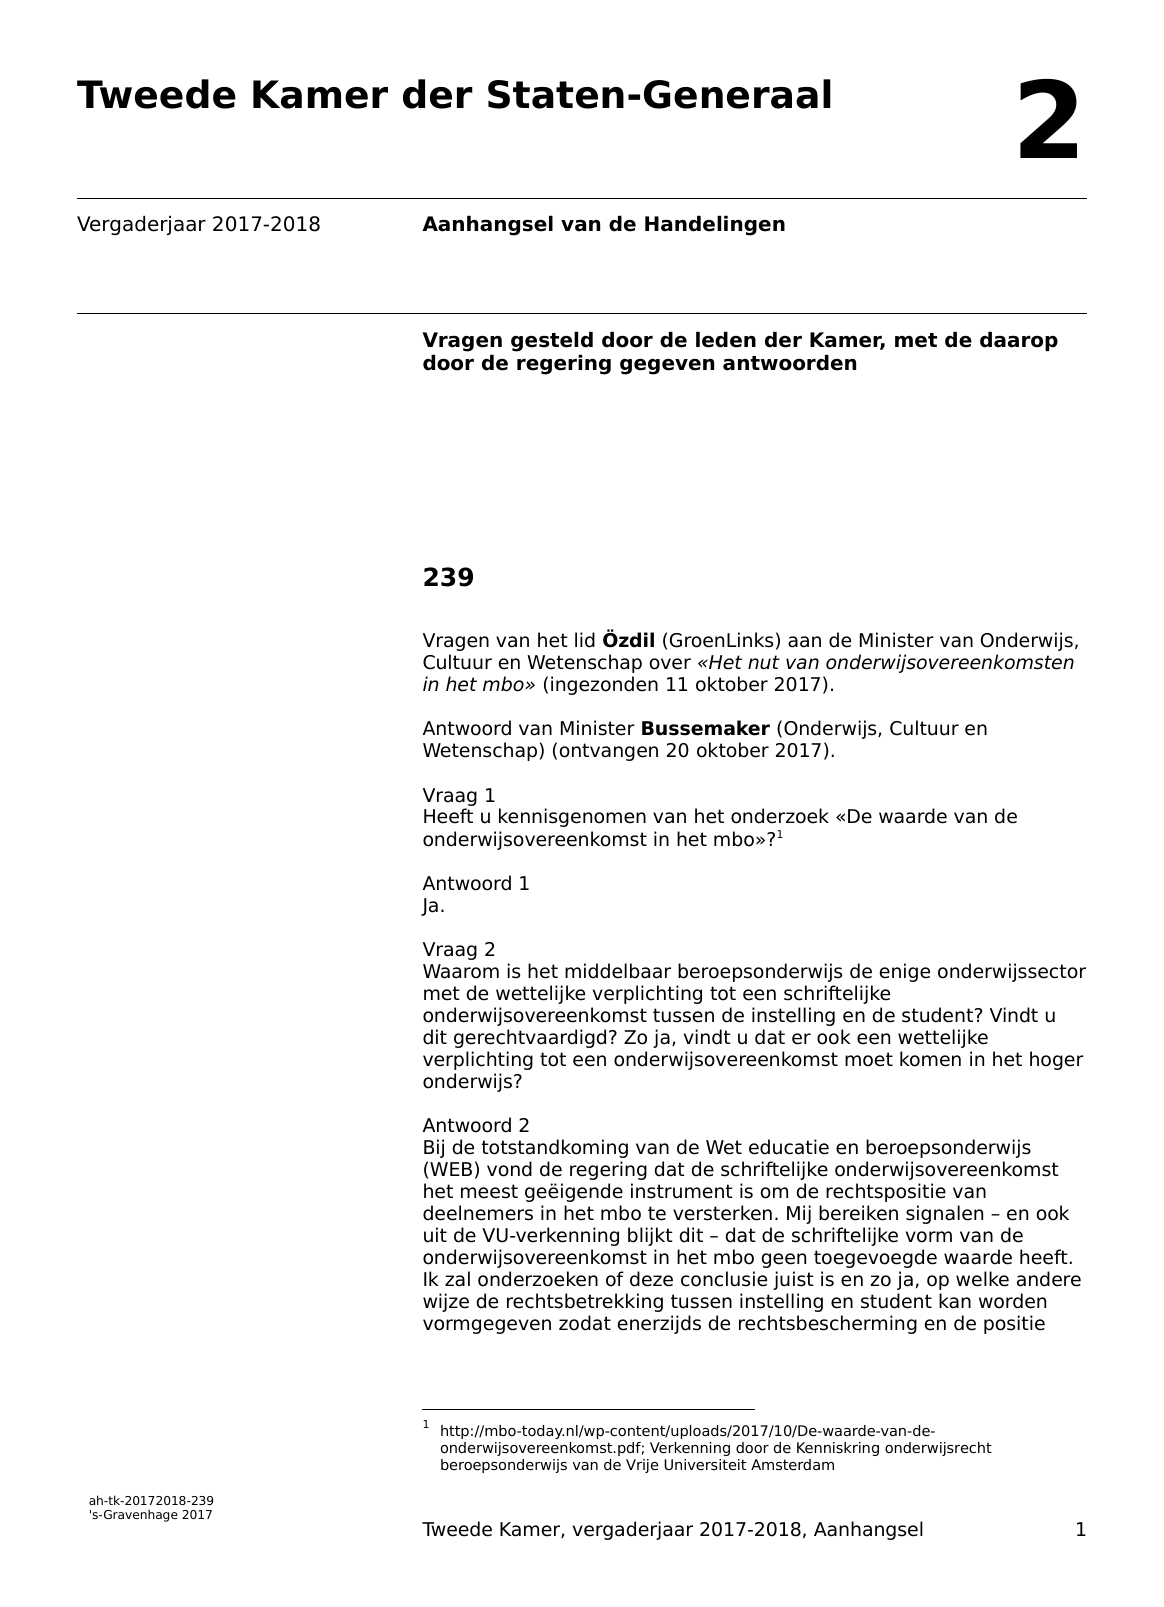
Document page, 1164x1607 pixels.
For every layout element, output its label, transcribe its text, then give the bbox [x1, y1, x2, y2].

text Vraag 1 [422, 784, 1087, 806]
text Vragen van het lid Özdil (GroenLinks) aan de Minister van Onderwijs, Cultuur en Wetenschap over «Het nut van onderwijsovereenkomsten in het mbo» (ingezonden 11 oktober 2017). [422, 630, 1087, 696]
table_header 2 [886, 59, 1087, 198]
text http://mbo-today.nl/wp-content/uploads/2017/10/De-waarde-van-de-onderwijsovereenkomst.pdf; Verkenning door de Kenniskring onderwijsrecht beroepsonderwijs van de Vrije Universiteit Amsterdam [422, 1418, 1087, 1474]
text ah-tk-20172018-239 [88, 1494, 323, 1508]
text Heeft u kennisgenomen van het onderzoek «De waarde van de onderwijsovereenkomst in het mbo»? [422, 806, 1087, 850]
table_cell [77, 314, 422, 375]
text Ja. [422, 894, 1087, 917]
text Antwoord van Minister Bussemaker (Onderwijs, Cultuur en Wetenschap) (ontvangen 20 oktober 2017). [422, 718, 1087, 762]
text 's-Gravenhage 2017 [88, 1508, 323, 1522]
text 239 [422, 563, 1087, 592]
text Waarom is het middelbaar beroepsonderwijs de enige onderwijssector met de wettelijke verplichting tot een schriftelijke onderwijsovereenkomst tussen de instelling en de student? Vindt u dit gerechtvaardigd? Zo ja, vindt u dat er ook een wettelijke verplichting tot een onderwijsovereenkomst moet komen in het hoger onderwijs? [422, 961, 1087, 1093]
text Antwoord 1 [422, 873, 1087, 894]
table_header Tweede Kamer der Staten-Generaal [77, 59, 886, 198]
text Bij de totstandkoming van de Wet educatie en beroepsonderwijs (WEB) vond de regering dat de schriftelijke onderwijsovereenkomst het meest geëigende instrument is om de rechtspositie van deelnemers in het mbo te versterken. Mij bereiken signalen – en ook uit de VU-verkenning blijkt dit – dat de schriftelijke vorm van de onderwijsovereenkomst in het mbo geen toegevoegde waarde heeft. Ik zal onderzoeken of deze conclusie juist is en zo ja, op welke andere wijze de rechtsbetrekking tussen instelling en student kan worden vormgegeven zodat enerzijds de rechtsbescherming en de positie [422, 1137, 1087, 1334]
table_cell Vragen gesteld door de leden der Kamer, met de daarop door de regering gegeven antwoorden [422, 314, 1087, 375]
text Vraag 2 [422, 939, 1087, 961]
text Antwoord 2 [422, 1115, 1087, 1137]
table_cell Vergaderjaar 2017-2018 [77, 199, 422, 313]
table_cell Aanhangsel van de Handelingen [422, 199, 1087, 313]
